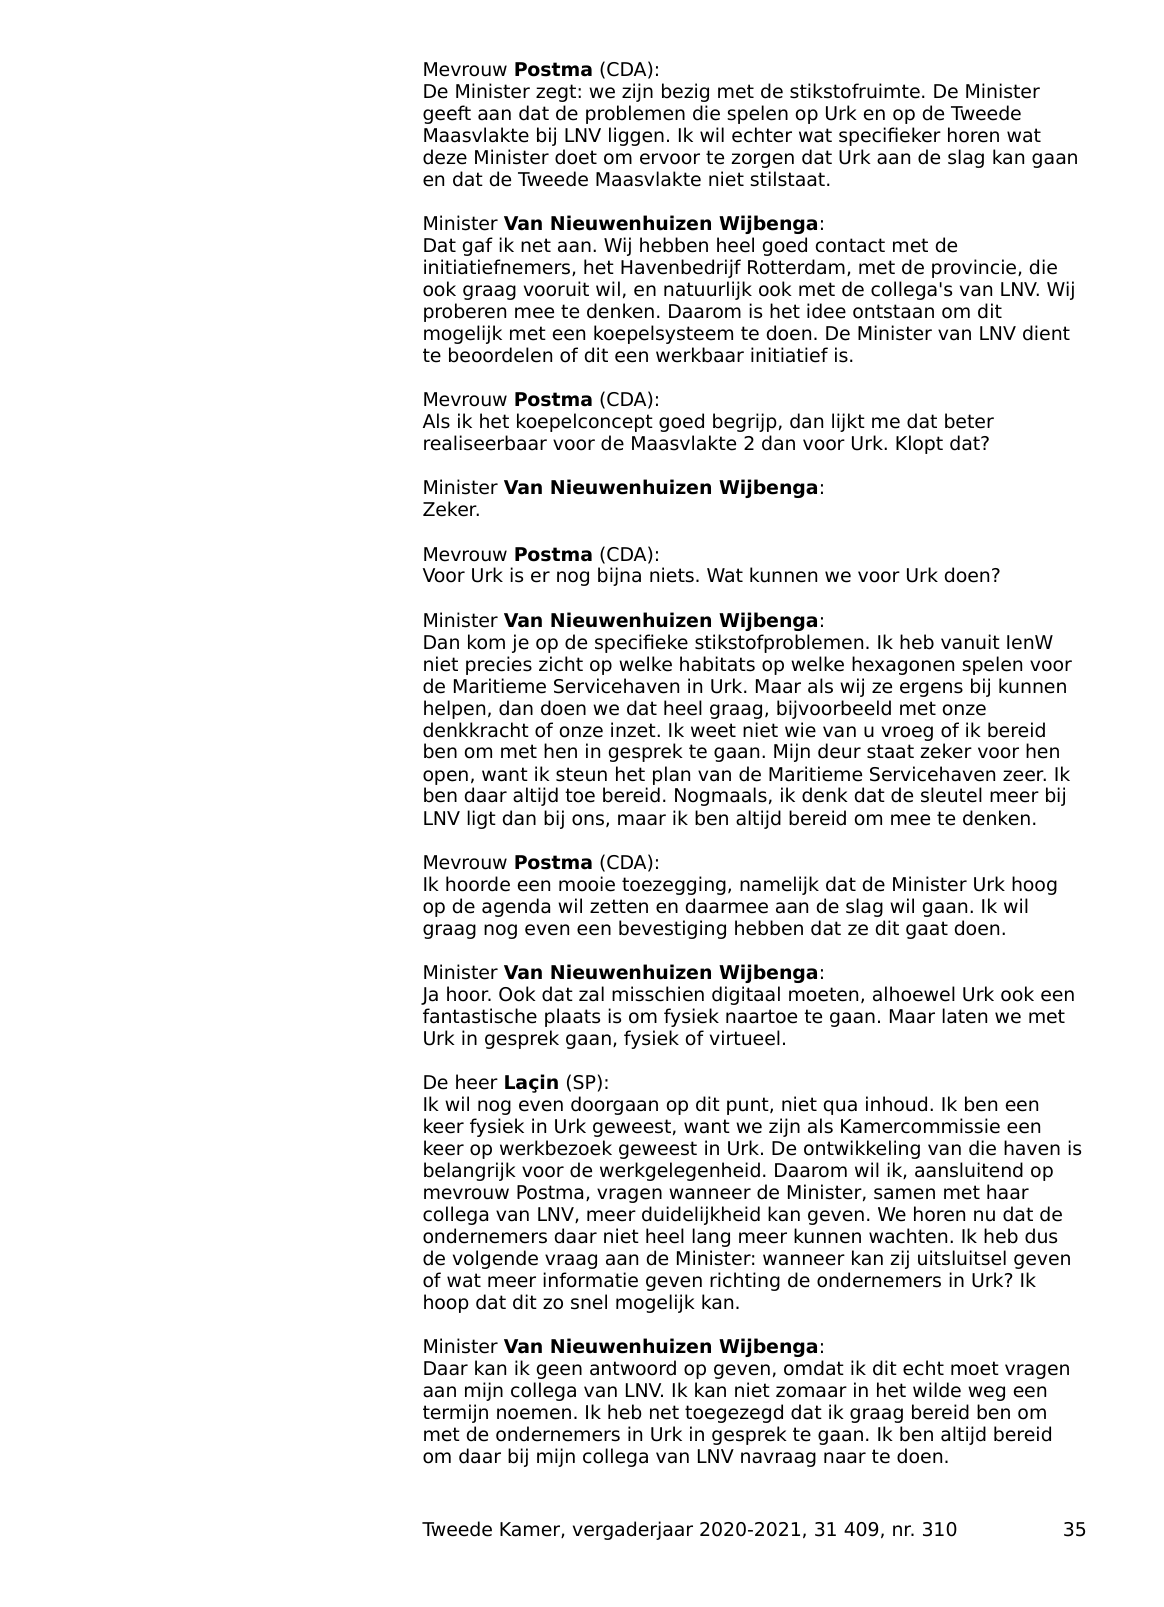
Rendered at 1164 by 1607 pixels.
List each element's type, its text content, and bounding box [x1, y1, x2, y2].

text Minister Van Nieuwenhuizen Wijbenga: [422, 213, 1087, 235]
text Dat gaf ik net aan. Wij hebben heel goed contact met de initiatiefnemers, het Havenbedrijf Rotterdam, met de provincie, die ook graag vooruit wil, en natuurlijk ook met de collega's van LNV. Wij proberen mee te denken. Daarom is het idee ontstaan om dit mogelijk met een koepelsysteem te doen. De Minister van LNV dient te beoordelen of dit een werkbaar initiatief is. [422, 235, 1087, 367]
text Dan kom je op de specifieke stikstofproblemen. Ik heb vanuit IenW niet precies zicht op welke habitats op welke hexagonen spelen voor de Maritieme Servicehaven in Urk. Maar als wij ze ergens bij kunnen helpen, dan doen we dat heel graag, bijvoorbeeld met onze denkkracht of onze inzet. Ik weet niet wie van u vroeg of ik bereid ben om met hen in gesprek te gaan. Mijn deur staat zeker voor hen open, want ik steun het plan van de Maritieme Servicehaven zeer. Ik ben daar altijd toe bereid. Nogmaals, ik denk dat de sleutel meer bij LNV ligt dan bij ons, maar ik ben altijd bereid om mee te denken. [422, 632, 1087, 829]
text Als ik het koepelconcept goed begrijp, dan lijkt me dat beter realiseerbaar voor de Maasvlakte 2 dan voor Urk. Klopt dat? [422, 411, 1087, 455]
text Mevrouw Postma (CDA): [422, 59, 1087, 81]
text Mevrouw Postma (CDA): [422, 852, 1087, 873]
text Minister Van Nieuwenhuizen Wijbenga: [422, 609, 1087, 632]
text Mevrouw Postma (CDA): [422, 389, 1087, 411]
text Ik wil nog even doorgaan op dit punt, niet qua inhoud. Ik ben een keer fysiek in Urk geweest, want we zijn als Kamercommissie een keer op werkbezoek geweest in Urk. De ontwikkeling van die haven is belangrijk voor de werkgelegenheid. Daarom wil ik, aansluitend op mevrouw Postma, vragen wanneer de Minister, samen met haar collega van LNV, meer duidelijkheid kan geven. We horen nu dat de ondernemers daar niet heel lang meer kunnen wachten. Ik heb dus de volgende vraag aan de Minister: wanneer kan zij uitsluitsel geven of wat meer informatie geven richting de ondernemers in Urk? Ik hoop dat dit zo snel mogelijk kan. [422, 1094, 1087, 1313]
text Voor Urk is er nog bijna niets. Wat kunnen we voor Urk doen? [422, 565, 1087, 587]
text Minister Van Nieuwenhuizen Wijbenga: [422, 962, 1087, 984]
text Ik hoorde een mooie toezegging, namelijk dat de Minister Urk hoog op de agenda wil zetten en daarmee aan de slag wil gaan. Ik wil graag nog even een bevestiging hebben dat ze dit gaat doen. [422, 873, 1087, 939]
text Ja hoor. Ook dat zal misschien digitaal moeten, alhoewel Urk ook een fantastische plaats is om fysiek naartoe te gaan. Maar laten we met Urk in gesprek gaan, fysiek of virtueel. [422, 984, 1087, 1049]
text Mevrouw Postma (CDA): [422, 543, 1087, 565]
text Daar kan ik geen antwoord op geven, omdat ik dit echt moet vragen aan mijn collega van LNV. Ik kan niet zomaar in het wilde weg een termijn noemen. Ik heb net toegezegd dat ik graag bereid ben om met de ondernemers in Urk in gesprek te gaan. Ik ben altijd bereid om daar bij mijn collega van LNV navraag naar te doen. [422, 1358, 1087, 1468]
text Minister Van Nieuwenhuizen Wijbenga: [422, 1336, 1087, 1358]
text Zeker. [422, 499, 1087, 521]
text Minister Van Nieuwenhuizen Wijbenga: [422, 477, 1087, 499]
text De heer Laçin (SP): [422, 1072, 1087, 1094]
text De Minister zegt: we zijn bezig met de stikstofruimte. De Minister geeft aan dat de problemen die spelen op Urk en op de Tweede Maasvlakte bij LNV liggen. Ik wil echter wat specifieker horen wat deze Minister doet om ervoor te zorgen dat Urk aan de slag kan gaan en dat de Tweede Maasvlakte niet stilstaat. [422, 81, 1087, 191]
